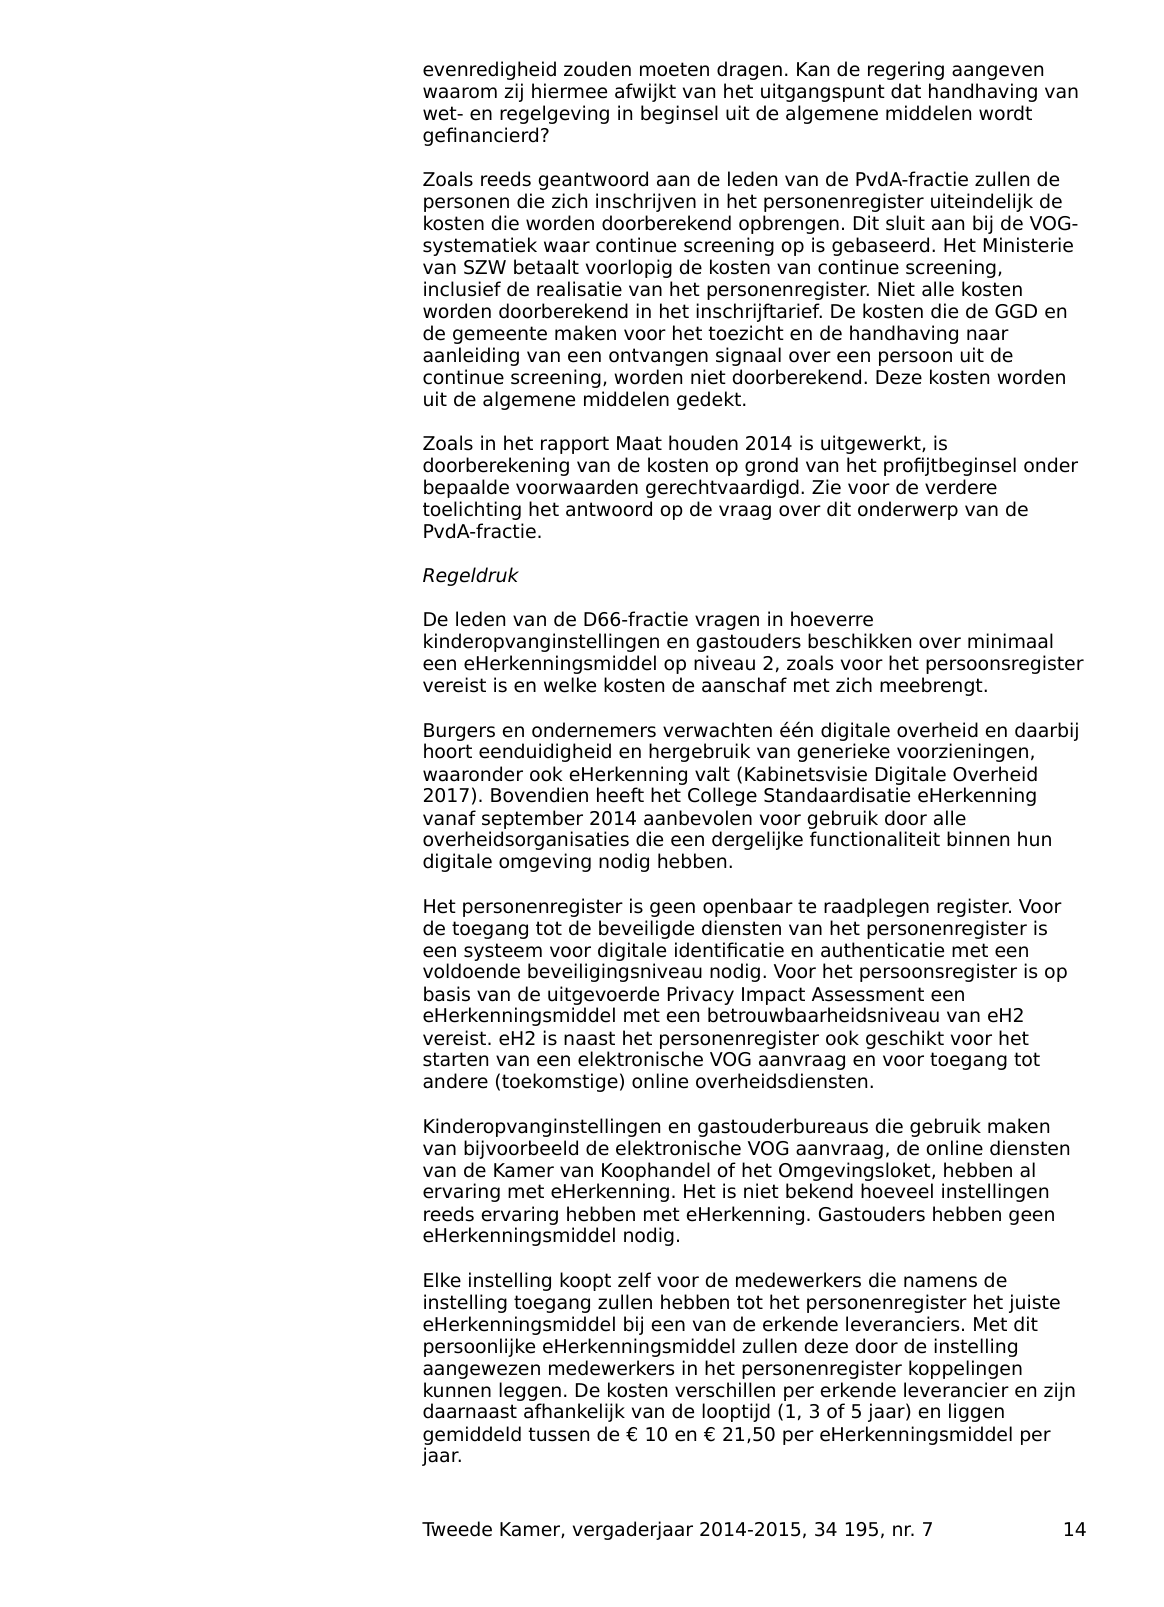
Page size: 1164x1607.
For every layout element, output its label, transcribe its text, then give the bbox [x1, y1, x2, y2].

subtitle Regeldruk [422, 565, 1087, 587]
text Het personenregister is geen openbaar te raadplegen register. Voor de toegang tot de beveiligde diensten van het personenregister is een systeem voor digitale identificatie en authenticatie met een voldoende beveiligingsniveau nodig. Voor het persoonsregister is op basis van de uitgevoerde Privacy Impact Assessment een eHerkenningsmiddel met een betrouwbaarheidsniveau van eH2 vereist. eH2 is naast het personenregister ook geschikt voor het starten van een elektronische VOG aanvraag en voor toegang tot andere (toekomstige) online overheidsdiensten. [422, 896, 1087, 1093]
text Elke instelling koopt zelf voor de medewerkers die namens de instelling toegang zullen hebben tot het personenregister het juiste eHerkenningsmiddel bij een van de erkende leveranciers. Met dit persoonlijke eHerkenningsmiddel zullen deze door de instelling aangewezen medewerkers in het personenregister koppelingen kunnen leggen. De kosten verschillen per erkende leverancier en zijn daarnaast afhankelijk van de looptijd (1, 3 of 5 jaar) en liggen gemiddeld tussen de € 10 en € 21,50 per eHerkenningsmiddel per jaar. [422, 1269, 1087, 1467]
text Kinderopvanginstellingen en gastouderbureaus die gebruik maken van bijvoorbeeld de elektronische VOG aanvraag, de online diensten van de Kamer van Koophandel of het Omgevingsloket, hebben al ervaring met eHerkenning. Het is niet bekend hoeveel instellingen reeds ervaring hebben met eHerkenning. Gastouders hebben geen eHerkenningsmiddel nodig. [422, 1116, 1087, 1247]
text Burgers en ondernemers verwachten één digitale overheid en daarbij hoort eenduidigheid en hergebruik van generieke voorzieningen, waaronder ook eHerkenning valt (Kabinetsvisie Digitale Overheid 2017). Bovendien heeft het College Standaardisatie eHerkenning vanaf september 2014 aanbevolen voor gebruik door alle overheidsorganisaties die een dergelijke functionaliteit binnen hun digitale omgeving nodig hebben. [422, 719, 1087, 873]
text evenredigheid zouden moeten dragen. Kan de regering aangeven waarom zij hiermee afwijkt van het uitgangspunt dat handhaving van wet- en regelgeving in beginsel uit de algemene middelen wordt gefinancierd? [422, 59, 1087, 147]
text De leden van de D66-fractie vragen in hoeverre kinderopvanginstellingen en gastouders beschikken over minimaal een eHerkenningsmiddel op niveau 2, zoals voor het persoonsregister vereist is en welke kosten de aanschaf met zich meebrengt. [422, 609, 1087, 697]
text Zoals in het rapport Maat houden 2014 is uitgewerkt, is doorberekening van de kosten op grond van het profijtbeginsel onder bepaalde voorwaarden gerechtvaardigd. Zie voor de verdere toelichting het antwoord op de vraag over dit onderwerp van de PvdA-fractie. [422, 433, 1087, 543]
text Zoals reeds geantwoord aan de leden van de PvdA-fractie zullen de personen die zich inschrijven in het personenregister uiteindelijk de kosten die worden doorberekend opbrengen. Dit sluit aan bij de VOG-systematiek waar continue screening op is gebaseerd. Het Ministerie van SZW betaalt voorlopig de kosten van continue screening, inclusief de realisatie van het personenregister. Niet alle kosten worden doorberekend in het inschrijftarief. De kosten die de GGD en de gemeente maken voor het toezicht en de handhaving naar aanleiding van een ontvangen signaal over een persoon uit de continue screening, worden niet doorberekend. Deze kosten worden uit de algemene middelen gedekt. [422, 169, 1087, 411]
